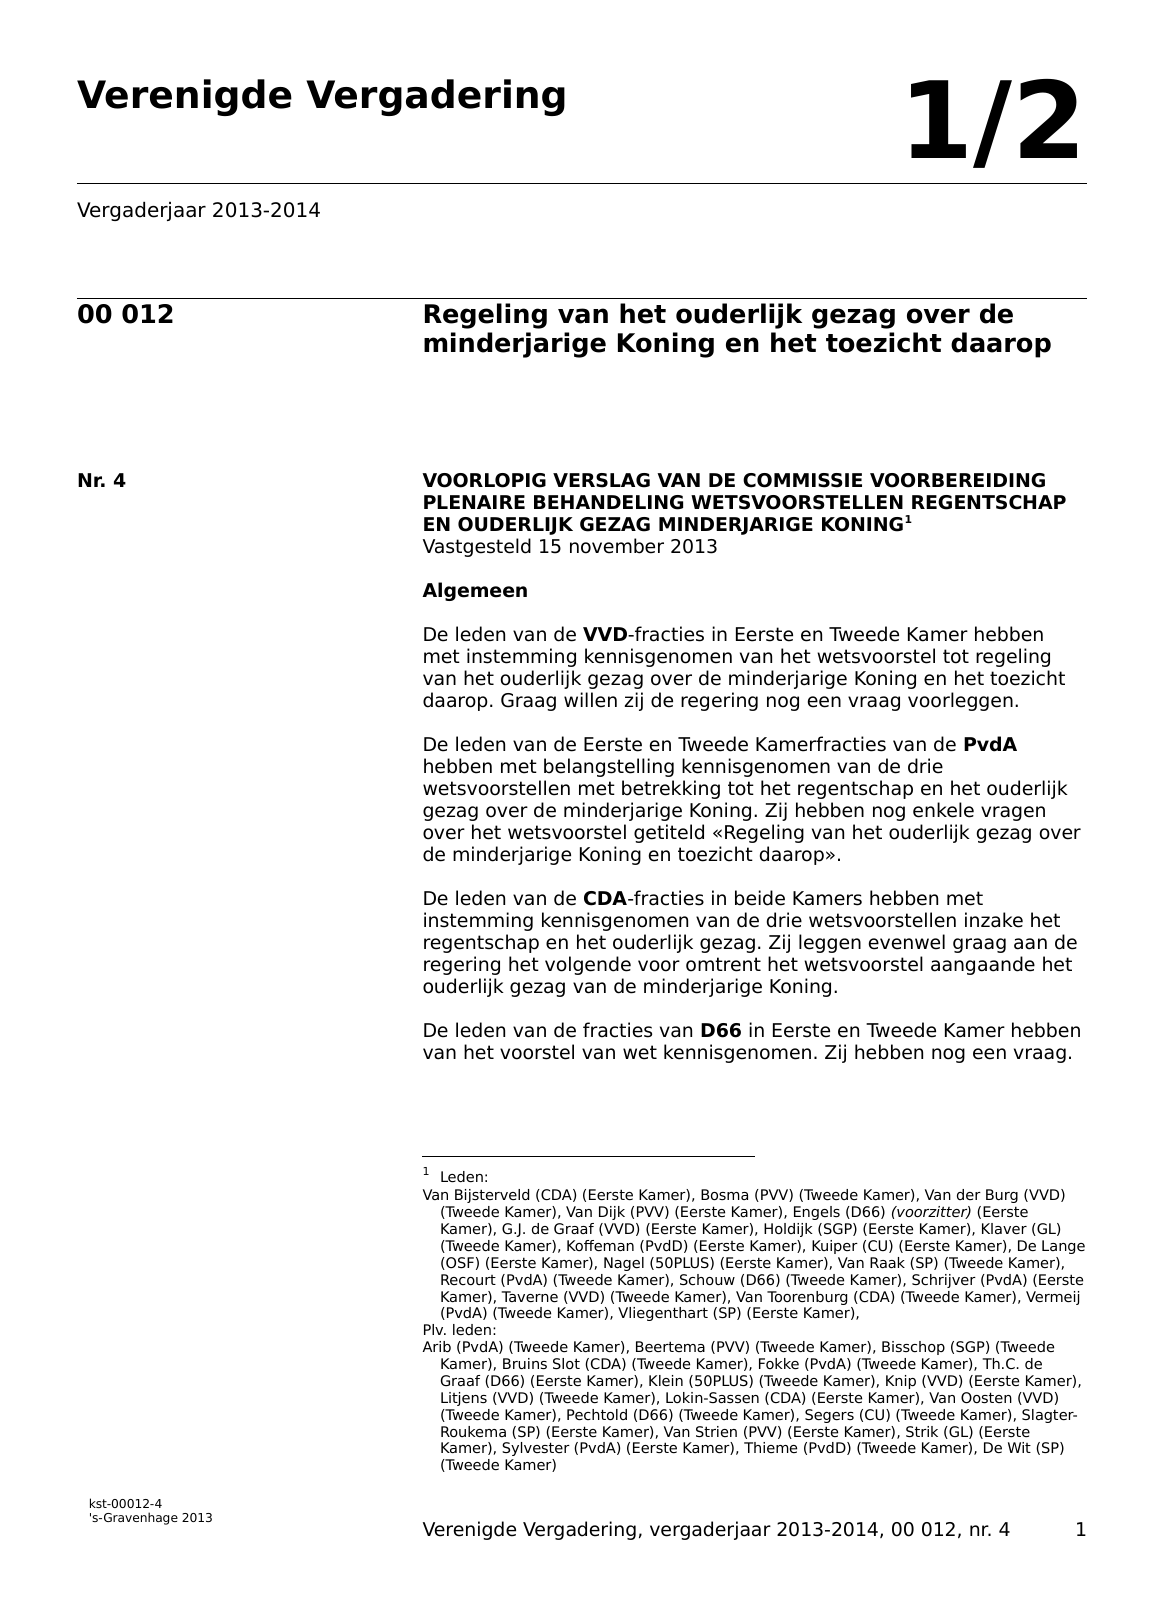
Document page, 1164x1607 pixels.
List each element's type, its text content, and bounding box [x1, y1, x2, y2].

subtitle Algemeen [422, 580, 1087, 602]
text Leden: [422, 1165, 1087, 1187]
text Arib (PvdA) (Tweede Kamer), Beertema (PVV) (Tweede Kamer), Bisschop (SGP) (Tweede Kamer), Bruins Slot (CDA) (Tweede Kamer), Fokke (PvdA) (Tweede Kamer), Th.C. de Graaf (D66) (Eerste Kamer), Klein (50PLUS) (Tweede Kamer), Knip (VVD) (Eerste Kamer), Litjens (VVD) (Tweede Kamer), Lokin-Sassen (CDA) (Eerste Kamer), Van Oosten (VVD) (Tweede Kamer), Pechtold (D66) (Tweede Kamer), Segers (CU) (Tweede Kamer), Slagter-Roukema (SP) (Eerste Kamer), Van Strien (PVV) (Eerste Kamer), Strik (GL) (Eerste Kamer), Sylvester (PvdA) (Eerste Kamer), Thieme (PvdD) (Tweede Kamer), De Wit (SP) (Tweede Kamer) [422, 1339, 1087, 1474]
text 's-Gravenhage 2013 [88, 1511, 323, 1525]
text Van Bijsterveld (CDA) (Eerste Kamer), Bosma (PVV) (Tweede Kamer), Van der Burg (VVD) (Tweede Kamer), Van Dijk (PVV) (Eerste Kamer), Engels (D66) (voorzitter) (Eerste Kamer), G.J. de Graaf (VVD) (Eerste Kamer), Holdijk (SGP) (Eerste Kamer), Klaver (GL) (Tweede Kamer), Koffeman (PvdD) (Eerste Kamer), Kuiper (CU) (Eerste Kamer), De Lange (OSF) (Eerste Kamer), Nagel (50PLUS) (Eerste Kamer), Van Raak (SP) (Tweede Kamer), Recourt (PvdA) (Tweede Kamer), Schouw (D66) (Tweede Kamer), Schrijver (PvdA) (Eerste Kamer), Taverne (VVD) (Tweede Kamer), Van Toorenburg (CDA) (Tweede Kamer), Vermeij (PvdA) (Tweede Kamer), Vliegenthart (SP) (Eerste Kamer), [422, 1187, 1087, 1322]
table_header Verenigde Vergadering [77, 59, 886, 183]
table_header 1/2 [886, 59, 1087, 183]
text De leden van de CDA-fracties in beide Kamers hebben met instemming kennisgenomen van de drie wetsvoorstellen inzake het regentschap en het ouderlijk gezag. Zij leggen evenwel graag aan de regering het volgende voor omtrent het wetsvoorstel aangaande het ouderlijk gezag van de minderjarige Koning. [422, 888, 1087, 998]
text Plv. leden: [422, 1322, 1087, 1339]
text kst-00012-4 [88, 1497, 323, 1511]
text De leden van de VVD-fracties in Eerste en Tweede Kamer hebben met instemming kennisgenomen van het wetsvoorstel tot regeling van het ouderlijk gezag over de minderjarige Koning en het toezicht daarop. Graag willen zij de regering nog een vraag voorleggen. [422, 624, 1087, 712]
table_cell Vergaderjaar 2013-2014 [77, 184, 1087, 298]
text De leden van de fracties van D66 in Eerste en Tweede Kamer hebben van het voorstel van wet kennisgenomen. Zij hebben nog een vraag. [422, 1020, 1087, 1064]
subtitle 00 012 Regeling van het ouderlijk gezag over de minderjarige Koning en het toezicht daarop [77, 299, 1087, 359]
text Vastgesteld 15 november 2013 [422, 536, 1087, 558]
text De leden van de Eerste en Tweede Kamerfracties van de PvdA hebben met belangstelling kennisgenomen van de drie wetsvoorstellen met betrekking tot het regentschap en het ouderlijk gezag over de minderjarige Koning. Zij hebben nog enkele vragen over het wetsvoorstel getiteld «Regeling van het ouderlijk gezag over de minderjarige Koning en toezicht daarop». [422, 734, 1087, 866]
subtitle Nr. 4 VOORLOPIG VERSLAG VAN DE COMMISSIE VOORBEREIDING PLENAIRE BEHANDELING WETSVOORSTELLEN REGENTSCHAP EN OUDERLIJK GEZAG MINDERJARIGE KONING [77, 470, 1087, 536]
